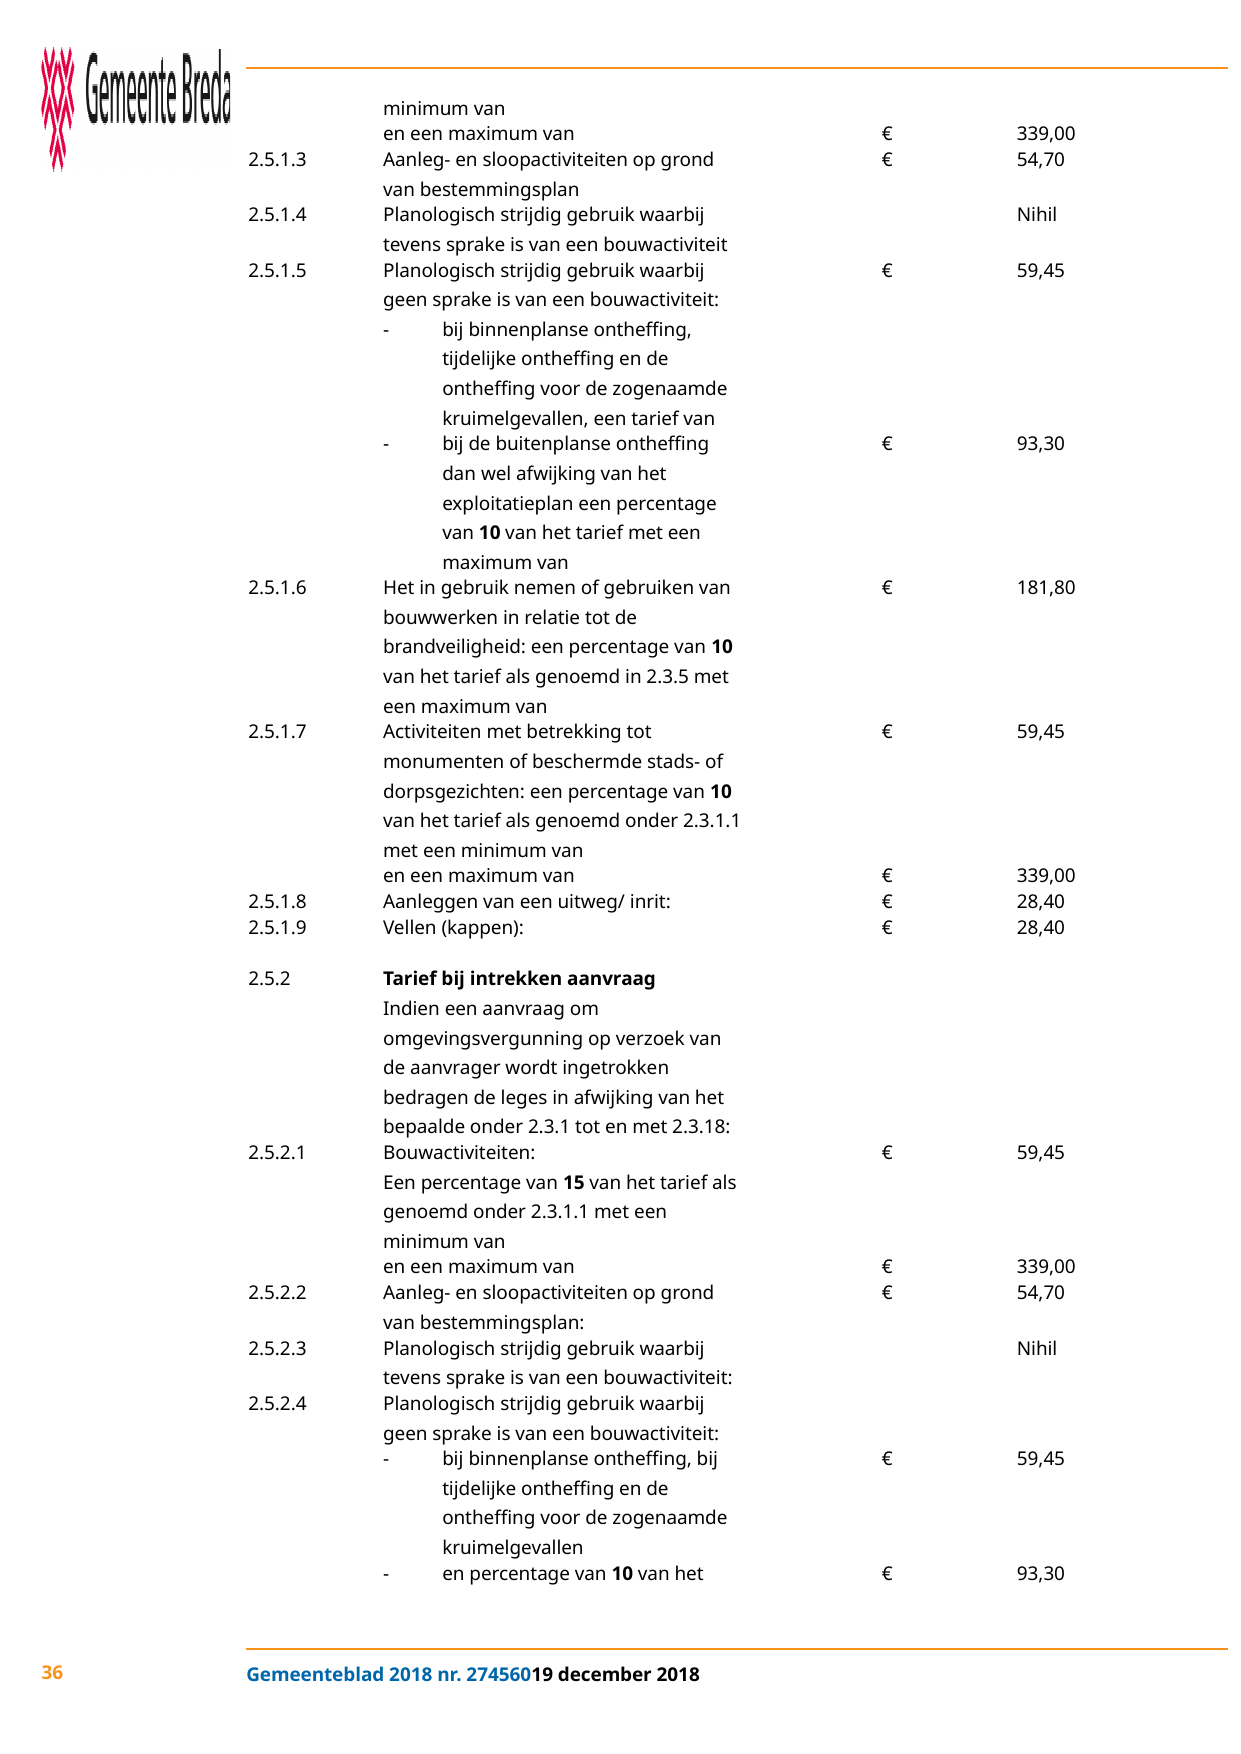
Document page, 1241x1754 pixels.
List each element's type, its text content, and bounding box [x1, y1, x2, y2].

table_cell en een maximum van [383, 121, 747, 146]
table_cell Planologisch strijdig gebruik waarbij tevens sprake is van een bouwactiviteit [383, 202, 747, 257]
table_cell [747, 257, 882, 431]
table_cell 2.5.1.4 [248, 202, 383, 257]
table_cell [1017, 966, 1152, 1139]
table_cell [248, 1445, 383, 1560]
table_cell [882, 1335, 1017, 1390]
table_cell [747, 1139, 882, 1254]
table_cell Nihil [1017, 1335, 1152, 1390]
table_cell [747, 575, 882, 719]
table_cell 54,70 [1017, 146, 1152, 202]
table_cell [248, 863, 383, 888]
table_cell [747, 121, 882, 146]
table_cell minimum van [383, 95, 747, 121]
table_cell [248, 1254, 383, 1279]
table_cell [747, 202, 882, 257]
table_cell [882, 202, 1017, 257]
table_cell 2.5.2.1 [248, 1139, 383, 1254]
table_cell Planologisch strijdig gebruik waarbij geen sprake is van een bouwactiviteit: [383, 1390, 747, 1445]
table_cell [747, 914, 882, 940]
table_cell € [882, 431, 1017, 574]
table_cell € [882, 914, 1017, 940]
table_cell bij de buitenplanse ontheffing dan wel afwijking van het exploitatieplan een percentage van 10 van het tarief met een maximum van [383, 431, 747, 574]
table_cell € [882, 1445, 1017, 1560]
table_cell [747, 95, 882, 121]
table_cell [747, 1560, 882, 1586]
table_cell € [882, 719, 1017, 863]
table_cell [747, 966, 882, 1139]
table_cell [747, 431, 882, 574]
table_cell bij binnenplanse ontheffing, bij tijdelijke ontheffing en de ontheffing voor de zogenaamde kruimelgevallen [383, 1445, 747, 1560]
table_cell 181,80 [1017, 575, 1152, 719]
table_cell Aanleggen van een uitweg/ inrit: [383, 889, 747, 914]
table_cell 2.5.1.6 [248, 575, 383, 719]
table_cell en percentage van 10 van het [383, 1560, 747, 1586]
table_cell Bouwactiviteiten: Een percentage van 15 van het tarief als genoemd onder 2.3.1.1 met een minimum van [383, 1139, 747, 1254]
table_cell 2.5.1.7 [248, 719, 383, 863]
table_cell 339,00 [1017, 121, 1152, 146]
table_cell € [882, 1560, 1017, 1586]
table_cell [1017, 95, 1152, 121]
table_cell 2.5.1.3 [248, 146, 383, 202]
table_cell [1017, 1390, 1152, 1445]
table_cell 93,30 [1017, 1560, 1152, 1586]
table_cell 59,45 [1017, 1445, 1152, 1560]
table_cell € [882, 863, 1017, 888]
table_cell Vellen (kappen): [383, 914, 747, 940]
table_cell [747, 863, 882, 888]
table_cell Het in gebruik nemen of gebruiken van bouwwerken in relatie tot de brandveiligheid: een percentage van 10 van het tarief als genoemd in 2.3.5 met een maximum van [383, 575, 747, 719]
table_cell 54,70 [1017, 1280, 1152, 1335]
table_cell € [882, 121, 1017, 146]
table_cell 2.5.2.2 [248, 1280, 383, 1335]
table_cell Planologisch strijdig gebruik waarbij geen sprake is van een bouwactiviteit: bij binnenplanse ontheffing, tijdelijke ontheffing en de ontheffing voor de zogenaamde kruimelgevallen, een tarief van [383, 257, 747, 431]
table_cell [747, 146, 882, 202]
table_cell Tarief bij intrekken aanvraag Indien een aanvraag om omgevingsvergunning op verzoek van de aanvrager wordt ingetrokken bedragen de leges in afwijking van het bepaalde onder 2.3.1 tot en met 2.3.18: [383, 966, 747, 1139]
picture [41, 47, 231, 172]
table_cell [882, 966, 1017, 1139]
table_cell € [882, 1254, 1017, 1279]
table_cell 59,45 [1017, 1139, 1152, 1254]
table_cell [747, 940, 882, 966]
table_cell 2.5.1.5 [248, 257, 383, 431]
table_cell Aanleg- en sloopactiviteiten op grond van bestemmingsplan: [383, 1280, 747, 1335]
table_cell en een maximum van [383, 1254, 747, 1279]
table_cell € [882, 1139, 1017, 1254]
table_cell € [882, 257, 1017, 431]
table_cell 2.5.1.9 [248, 914, 383, 940]
table_cell 28,40 [1017, 889, 1152, 914]
table_cell Planologisch strijdig gebruik waarbij tevens sprake is van een bouwactiviteit: [383, 1335, 747, 1390]
table_cell [747, 1280, 882, 1335]
table_cell [882, 95, 1017, 121]
table_cell [882, 940, 1017, 966]
table_cell 339,00 [1017, 1254, 1152, 1279]
table_cell [383, 940, 747, 966]
table_cell [747, 1335, 882, 1390]
table_cell € [882, 146, 1017, 202]
table_cell [882, 1390, 1017, 1445]
table_cell [248, 121, 383, 146]
table_cell [747, 1390, 882, 1445]
table_cell 339,00 [1017, 863, 1152, 888]
table_cell 28,40 [1017, 914, 1152, 940]
table_cell 93,30 [1017, 431, 1152, 574]
table_cell en een maximum van [383, 863, 747, 888]
table_cell [747, 1445, 882, 1560]
table_cell Aanleg- en sloopactiviteiten op grond van bestemmingsplan [383, 146, 747, 202]
table_cell [248, 95, 383, 121]
table_cell 2.5.2.4 [248, 1390, 383, 1445]
table_cell 2.5.1.8 [248, 889, 383, 914]
table_cell 59,45 [1017, 257, 1152, 431]
table_cell Activiteiten met betrekking tot monumenten of beschermde stads- of dorpsgezichten: een percentage van 10 van het tarief als genoemd onder 2.3.1.1 met een minimum van [383, 719, 747, 863]
table_cell [248, 431, 383, 574]
table_cell Nihil [1017, 202, 1152, 257]
table_cell 59,45 [1017, 719, 1152, 863]
table_cell € [882, 575, 1017, 719]
table_cell [747, 889, 882, 914]
table_cell [747, 719, 882, 863]
table_cell [248, 1560, 383, 1586]
table_cell 2.5.2 [248, 966, 383, 1139]
table_cell € [882, 1280, 1017, 1335]
table_cell [1017, 940, 1152, 966]
table_cell 2.5.2.3 [248, 1335, 383, 1390]
table_cell [248, 940, 383, 966]
table_cell [747, 1254, 882, 1279]
table_cell € [882, 889, 1017, 914]
